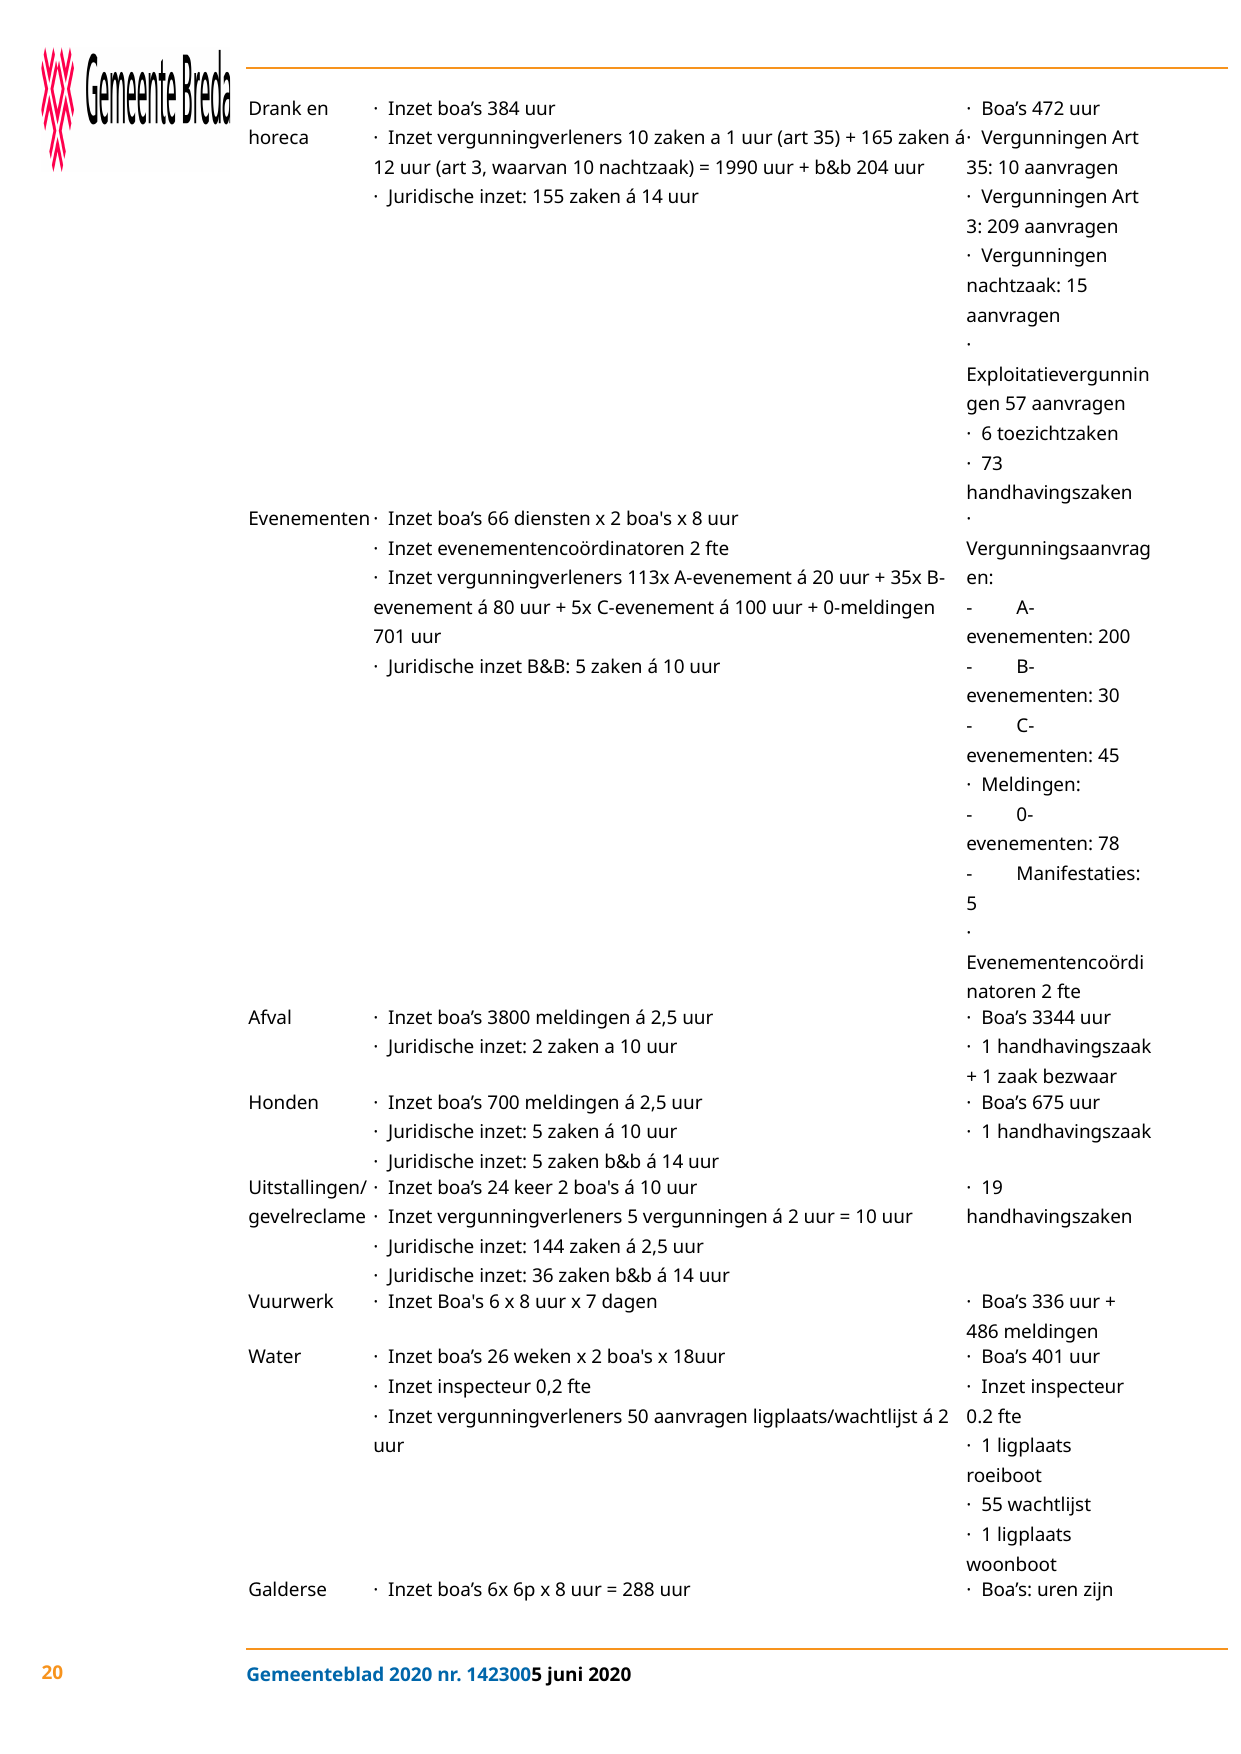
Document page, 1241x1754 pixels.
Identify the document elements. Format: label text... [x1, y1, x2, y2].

table_cell Galderse [248, 1577, 373, 1602]
table_cell · Inzet boa’s 384 uur · Inzet vergunningverleners 10 zaken a 1 uur (art 35) + 165 zaken á 12 uur (art 3, waarvan 10 nachtzaak) = 1990 uur + b&b 204 uur · Juridische inzet: 155 zaken á 14 uur [373, 95, 966, 505]
table_cell · Boa’s: uren zijn [966, 1577, 1152, 1602]
table_cell · Inzet Boa's 6 x 8 uur x 7 dagen [373, 1289, 966, 1344]
table_cell · Boa’s 472 uur · Vergunningen Art 35: 10 aanvragen · Vergunningen Art 3: 209 aanvragen · Vergunningen nachtzaak: 15 aanvragen · Exploitatievergunningen 57 aanvragen · 6 toezichtzaken · 73 handhavingszaken [966, 95, 1152, 505]
table_cell · Inzet boa’s 24 keer 2 boa's á 10 uur · Inzet vergunningverleners 5 vergunningen á 2 uur = 10 uur · Juridische inzet: 144 zaken á 2,5 uur · Juridische inzet: 36 zaken b&b á 14 uur [373, 1174, 966, 1288]
table_cell · Inzet boa’s 6x 6p x 8 uur = 288 uur [373, 1577, 966, 1602]
table_cell · Inzet boa’s 66 diensten x 2 boa's x 8 uur · Inzet evenementencoördinatoren 2 fte · Inzet vergunningverleners 113x A-evenement á 20 uur + 35x B-evenement á 80 uur + 5x C-evenement á 100 uur + 0-meldingen 701 uur · Juridische inzet B&B: 5 zaken á 10 uur [373, 505, 966, 1004]
table_cell · Inzet boa’s 26 weken x 2 boa's x 18uur · Inzet inspecteur 0,2 fte · Inzet vergunningverleners 50 aanvragen ligplaats/wachtlijst á 2 uur [373, 1344, 966, 1577]
table_cell Honden [248, 1089, 373, 1174]
table_cell Drank en horeca [248, 95, 373, 505]
table_cell · Boa’s 675 uur · 1 handhavingszaak [966, 1089, 1152, 1174]
table_cell Afval [248, 1004, 373, 1089]
table_cell · Vergunningsaanvragen: - A-evenementen: 200 - B-evenementen: 30 - C-evenementen: 45 · Meldingen: - 0-evenementen: 78 - Manifestaties: 5 · Evenementencoördinatoren 2 fte [966, 505, 1152, 1004]
table_cell · Boa’s 401 uur · Inzet inspecteur 0.2 fte · 1 ligplaats roeiboot · 55 wachtlijst · 1 ligplaats woonboot [966, 1344, 1152, 1577]
table_cell · 19 handhavingszaken [966, 1174, 1152, 1288]
table_cell Vuurwerk [248, 1289, 373, 1344]
picture [41, 47, 231, 172]
table_cell Uitstallingen/gevelreclame [248, 1174, 373, 1288]
table_cell · Inzet boa’s 700 meldingen á 2,5 uur · Juridische inzet: 5 zaken á 10 uur · Juridische inzet: 5 zaken b&b á 14 uur [373, 1089, 966, 1174]
table_cell Evenementen [248, 505, 373, 1004]
table_cell Water [248, 1344, 373, 1577]
table_cell · Boa’s 336 uur + 486 meldingen [966, 1289, 1152, 1344]
table_cell · Boa’s 3344 uur · 1 handhavingszaak + 1 zaak bezwaar [966, 1004, 1152, 1089]
table_cell · Inzet boa’s 3800 meldingen á 2,5 uur · Juridische inzet: 2 zaken a 10 uur [373, 1004, 966, 1089]
